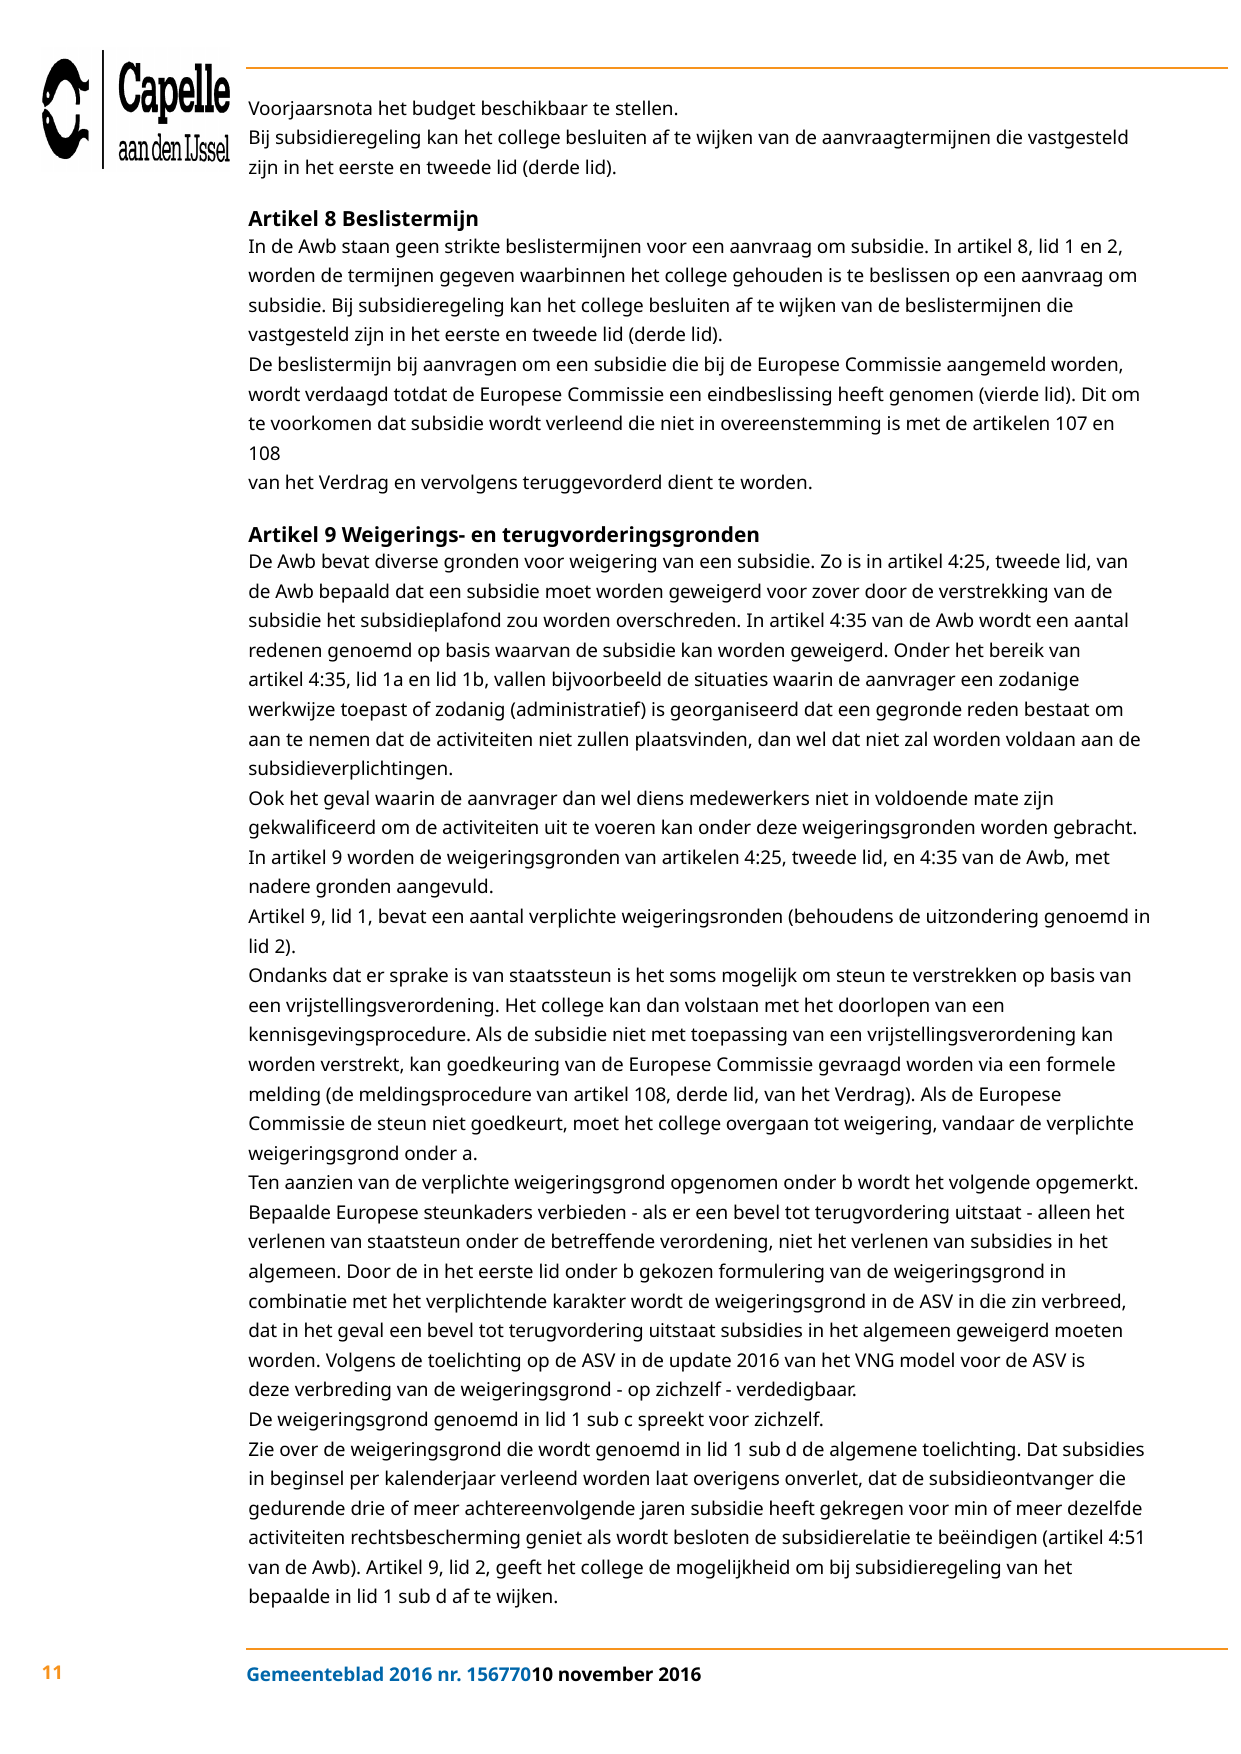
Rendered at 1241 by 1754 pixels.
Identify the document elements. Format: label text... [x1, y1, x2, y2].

text subsidie het subsidieplafond zou worden overschreden. In artikel 4:35 van de Awb wordt een aantal [248, 607, 1152, 633]
text de Awb bepaald dat een subsidie moet worden geweigerd voor zover door de verstrekking van de [248, 578, 1152, 604]
text bepaalde in lid 1 sub d af te wijken. [248, 1584, 1152, 1609]
text De beslistermijn bij aanvragen om een subsidie die bij de Europese Commissie aangemeld worden, [248, 351, 1152, 377]
text Commissie de steun niet goedkeurt, moet het college overgaan tot weigering, vandaar de verplichte [248, 1110, 1152, 1136]
text combinatie met het verplichtende karakter wordt de weigeringsgrond in de ASV in die zin verbreed, [248, 1288, 1152, 1314]
text van de Awb). Artikel 9, lid 2, geeft het college de mogelijkheid om bij subsidieregeling van het [248, 1554, 1152, 1580]
text worden. Volgens de toelichting op de ASV in de update 2016 van het VNG model voor de ASV is [248, 1347, 1152, 1373]
picture [41, 47, 231, 172]
text Artikel 8 Beslistermijn [248, 204, 1152, 233]
text te voorkomen dat subsidie wordt verleend die niet in overeenstemming is met de artikelen 107 en 108 [248, 410, 1152, 466]
text In artikel 9 worden de weigeringsgronden van artikelen 4:25, tweede lid, en 4:35 van de Awb, met [248, 844, 1152, 870]
text werkwijze toepast of zodanig (administratief) is georganiseerd dat een gegronde reden bestaat om [248, 696, 1152, 722]
text lid 2). [248, 933, 1152, 959]
text nadere gronden aangevuld. [248, 874, 1152, 899]
text een vrijstellingsverordening. Het college kan dan volstaan met het doorlopen van een [248, 992, 1152, 1018]
text Artikel 9, lid 1, bevat een aantal verplichte weigeringsronden (behoudens de uitzondering genoemd in [248, 903, 1152, 929]
text worden de termijnen gegeven waarbinnen het college gehouden is te beslissen op een aanvraag om [248, 262, 1152, 288]
text wordt verdaagd totdat de Europese Commissie een eindbeslissing heeft genomen (vierde lid). Dit om [248, 381, 1152, 406]
text in beginsel per kalenderjaar verleend worden laat overigens onverlet, dat de subsidieontvanger die [248, 1465, 1152, 1491]
text aan te nemen dat de activiteiten niet zullen plaatsvinden, dan wel dat niet zal worden voldaan aan de [248, 726, 1152, 752]
text Artikel 9 Weigerings- en terugvorderingsgronden [248, 520, 1152, 548]
text redenen genoemd op basis waarvan de subsidie kan worden geweigerd. Onder het bereik van [248, 637, 1152, 663]
text Ondanks dat er sprake is van staatssteun is het soms mogelijk om steun te verstrekken op basis van [248, 962, 1152, 988]
text van het Verdrag en vervolgens teruggevorderd dient te worden. [248, 469, 1152, 495]
text kennisgevingsprocedure. Als de subsidie niet met toepassing van een vrijstellingsverordening kan [248, 1022, 1152, 1047]
text deze verbreding van de weigeringsgrond - op zichzelf - verdedigbaar. [248, 1377, 1152, 1402]
text Ook het geval waarin de aanvrager dan wel diens medewerkers niet in voldoende mate zijn [248, 785, 1152, 811]
text dat in het geval een bevel tot terugvordering uitstaat subsidies in het algemeen geweigerd moeten [248, 1317, 1152, 1343]
text Voorjaarsnota het budget beschikbaar te stellen. [248, 95, 1152, 121]
text activiteiten rechtsbescherming geniet als wordt besloten de subsidierelatie te beëindigen (artikel 4:51 [248, 1524, 1152, 1550]
text subsidieverplichtingen. [248, 755, 1152, 781]
text Bij subsidieregeling kan het college besluiten af te wijken van de aanvraagtermijnen die vastgesteld [248, 124, 1152, 150]
text gedurende drie of meer achtereenvolgende jaren subsidie heeft gekregen voor min of meer dezelfde [248, 1495, 1152, 1521]
text Bepaalde Europese steunkaders verbieden - als er een bevel tot terugvordering uitstaat - alleen het [248, 1199, 1152, 1225]
text gekwalificeerd om de activiteiten uit te voeren kan onder deze weigeringsgronden worden gebracht. [248, 814, 1152, 840]
text melding (de meldingsprocedure van artikel 108, derde lid, van het Verdrag). Als de Europese [248, 1081, 1152, 1107]
text weigeringsgrond onder a. [248, 1140, 1152, 1166]
text Ten aanzien van de verplichte weigeringsgrond opgenomen onder b wordt het volgende opgemerkt. [248, 1169, 1152, 1195]
text verlenen van staatsteun onder de betreffende verordening, niet het verlenen van subsidies in het [248, 1229, 1152, 1254]
text artikel 4:35, lid 1a en lid 1b, vallen bijvoorbeeld de situaties waarin de aanvrager een zodanige [248, 667, 1152, 692]
text algemeen. Door de in het eerste lid onder b gekozen formulering van de weigeringsgrond in [248, 1258, 1152, 1284]
text worden verstrekt, kan goedkeuring van de Europese Commissie gevraagd worden via een formele [248, 1051, 1152, 1077]
text Zie over de weigeringsgrond die wordt genoemd in lid 1 sub d de algemene toelichting. Dat subsidies [248, 1436, 1152, 1462]
text De weigeringsgrond genoemd in lid 1 sub c spreekt voor zichzelf. [248, 1406, 1152, 1432]
text De Awb bevat diverse gronden voor weigering van een subsidie. Zo is in artikel 4:25, tweede lid, van [248, 548, 1152, 574]
text zijn in het eerste en tweede lid (derde lid). [248, 154, 1152, 180]
text In de Awb staan geen strikte beslistermijnen voor een aanvraag om subsidie. In artikel 8, lid 1 en 2, [248, 233, 1152, 258]
text vastgesteld zijn in het eerste en tweede lid (derde lid). [248, 322, 1152, 347]
text subsidie. Bij subsidieregeling kan het college besluiten af te wijken van de beslistermijnen die [248, 292, 1152, 318]
